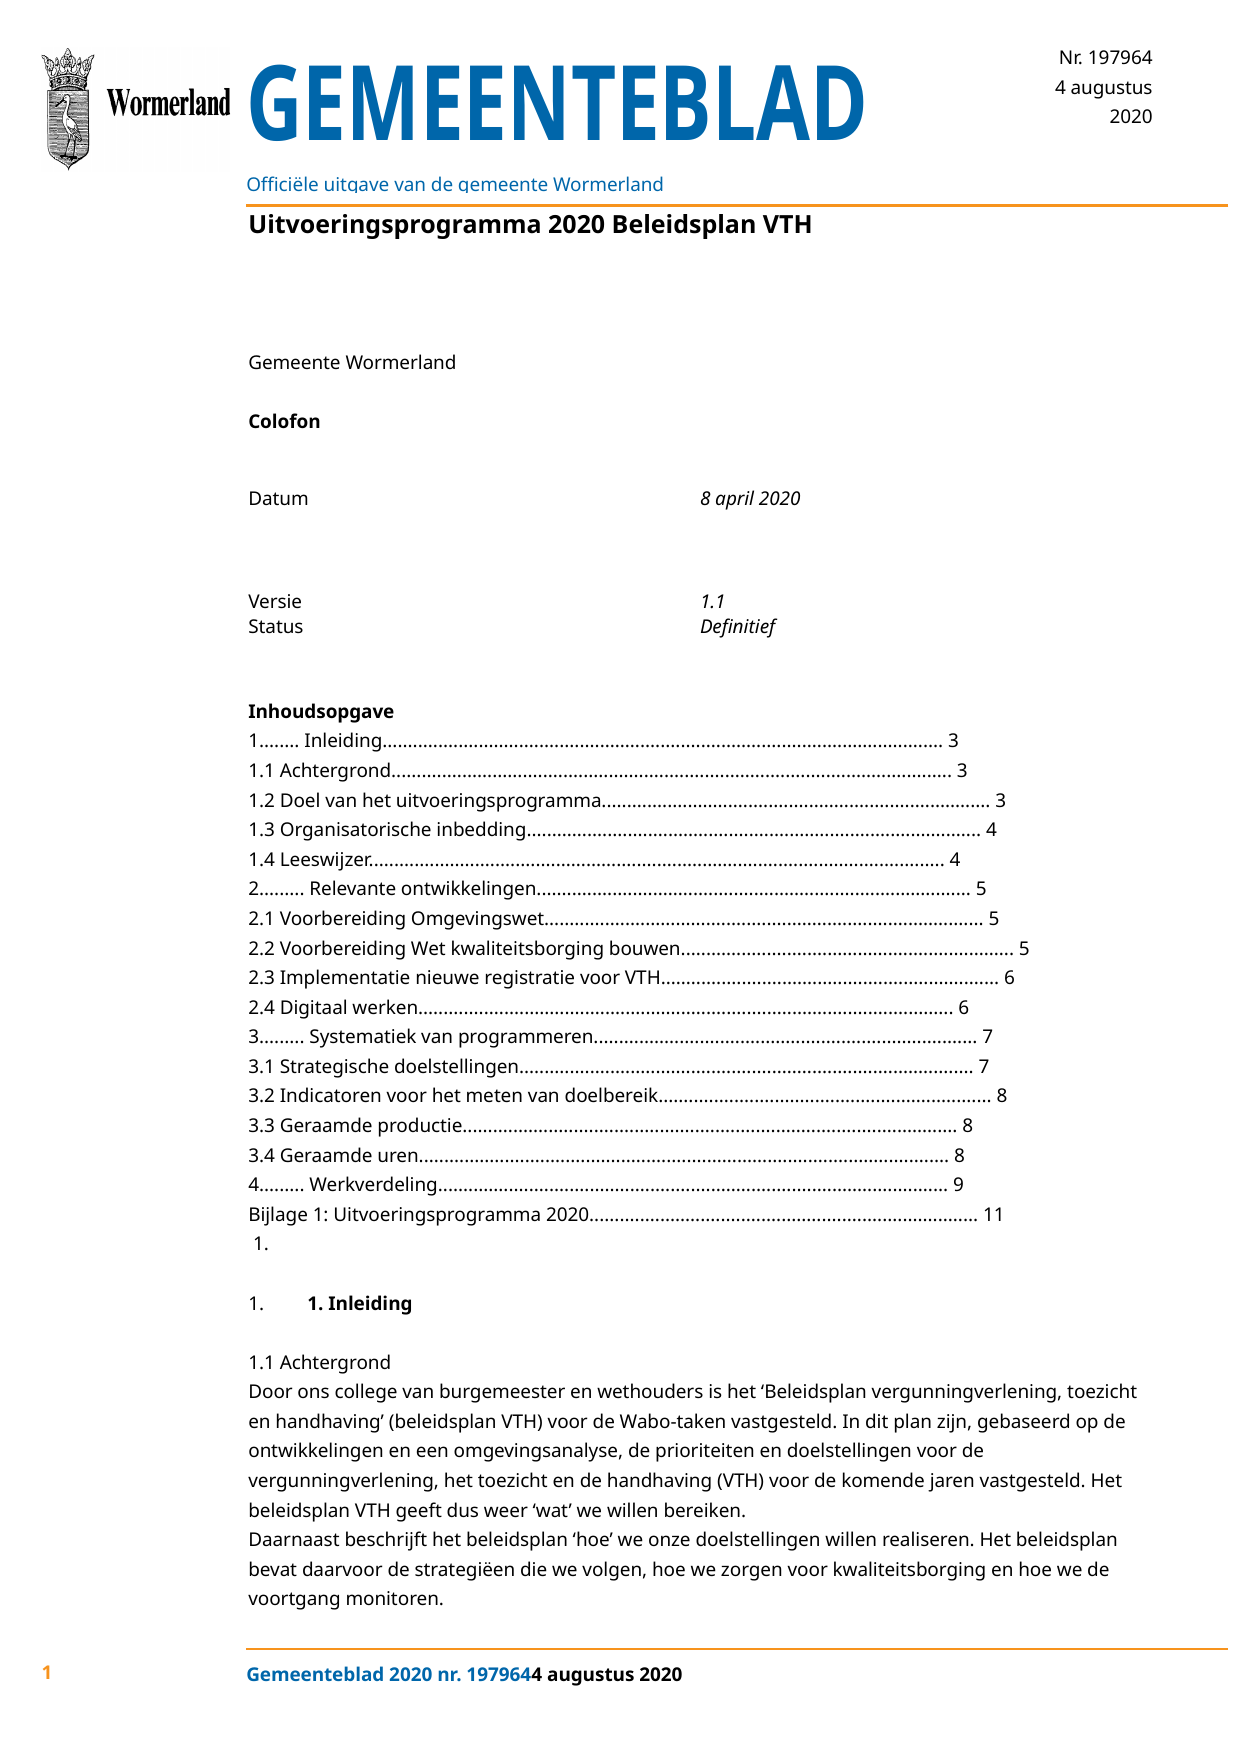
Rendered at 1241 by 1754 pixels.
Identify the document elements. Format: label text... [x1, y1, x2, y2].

picture [41, 47, 231, 172]
text Daarnaast beschrijft het beleidsplan ‘hoe’ we onze doelstellingen willen realiseren. Het beleidsplan bevat daarvoor de strategiëen die we volgen, hoe we zorgen voor kwaliteitsborging en hoe we de voortgang monitoren. [248, 1526, 1152, 1611]
text 1. [248, 1231, 1152, 1256]
text 1.1 Achtergrond............................................................................................................... 3 [248, 757, 1152, 783]
text 1.3 Organisatorische inbedding.......................................................................................... 4 [248, 816, 1152, 842]
text 2.3 Implementatie nieuwe registratie voor VTH................................................................... 6 [248, 964, 1152, 990]
table_cell [700, 562, 1152, 588]
table_cell [700, 459, 1152, 485]
text 3.2 Indicatoren voor het meten van doelbereik.................................................................. 8 [248, 1083, 1152, 1108]
text Uitvoeringsprogramma 2020 Beleidsplan VTH [248, 207, 1152, 241]
text 1.2 Doel van het uitvoeringsprogramma............................................................................. 3 [248, 787, 1152, 812]
table_cell [248, 640, 700, 665]
table_cell [248, 562, 700, 588]
text 1........ Inleiding............................................................................................................... 3 [248, 728, 1152, 753]
text 3.4 Geraamde uren......................................................................................................... 8 [248, 1142, 1152, 1167]
text 2.1 Voorbereiding Omgevingswet....................................................................................... 5 [248, 905, 1152, 931]
table_cell [700, 434, 1152, 459]
text 2.4 Digitaal werken.......................................................................................................... 6 [248, 994, 1152, 1019]
text 1.4 Leeswijzer.................................................................................................................. 4 [248, 846, 1152, 872]
table_cell [700, 537, 1152, 562]
table_header Gemeente Wormerland [248, 349, 1152, 375]
table_header [700, 408, 1152, 434]
text Inhoudsopgave [248, 698, 1152, 724]
table_cell Datum [248, 485, 700, 511]
table_cell [248, 434, 700, 459]
list 1. Inleiding [248, 1290, 1152, 1315]
text 4......... Werkverdeling..................................................................................................... 9 [248, 1171, 1152, 1197]
table_cell Status [248, 614, 700, 639]
text 3.3 Geraamde productie.................................................................................................. 8 [248, 1112, 1152, 1138]
text 2......... Relevante ontwikkelingen...................................................................................... 5 [248, 876, 1152, 901]
table_cell 1.1 [700, 588, 1152, 614]
table_cell [248, 459, 700, 485]
table_cell Versie [248, 588, 700, 614]
table_cell [700, 640, 1152, 665]
text Bijlage 1: Uitvoeringsprogramma 2020............................................................................. 11 [248, 1201, 1152, 1227]
table_cell [248, 511, 700, 537]
text 1.1 Achtergrond [248, 1349, 1152, 1374]
table_cell 8 april 2020 [700, 485, 1152, 511]
text 3......... Systematiek van programmeren............................................................................ 7 [248, 1023, 1152, 1049]
text Door ons college van burgemeester en wethouders is het ‘Beleidsplan vergunningverlening, toezicht en handhaving’ (beleidsplan VTH) voor de Wabo-taken vastgesteld. In dit plan zijn, gebaseerd op de ontwikkelingen en een omgevingsanalyse, de prioriteiten en doelstellingen voor de vergunningverlening, het toezicht en de handhaving (VTH) voor de komende jaren vastgesteld. Het beleidsplan VTH geeft dus weer ‘wat’ we willen bereiken. [248, 1378, 1152, 1522]
table_cell [248, 537, 700, 562]
text 3.1 Strategische doelstellingen.......................................................................................... 7 [248, 1053, 1152, 1079]
text 2.2 Voorbereiding Wet kwaliteitsborging bouwen.................................................................. 5 [248, 935, 1152, 960]
table_cell [700, 511, 1152, 537]
table_cell Definitief [700, 614, 1152, 639]
table_header Colofon [248, 408, 700, 434]
